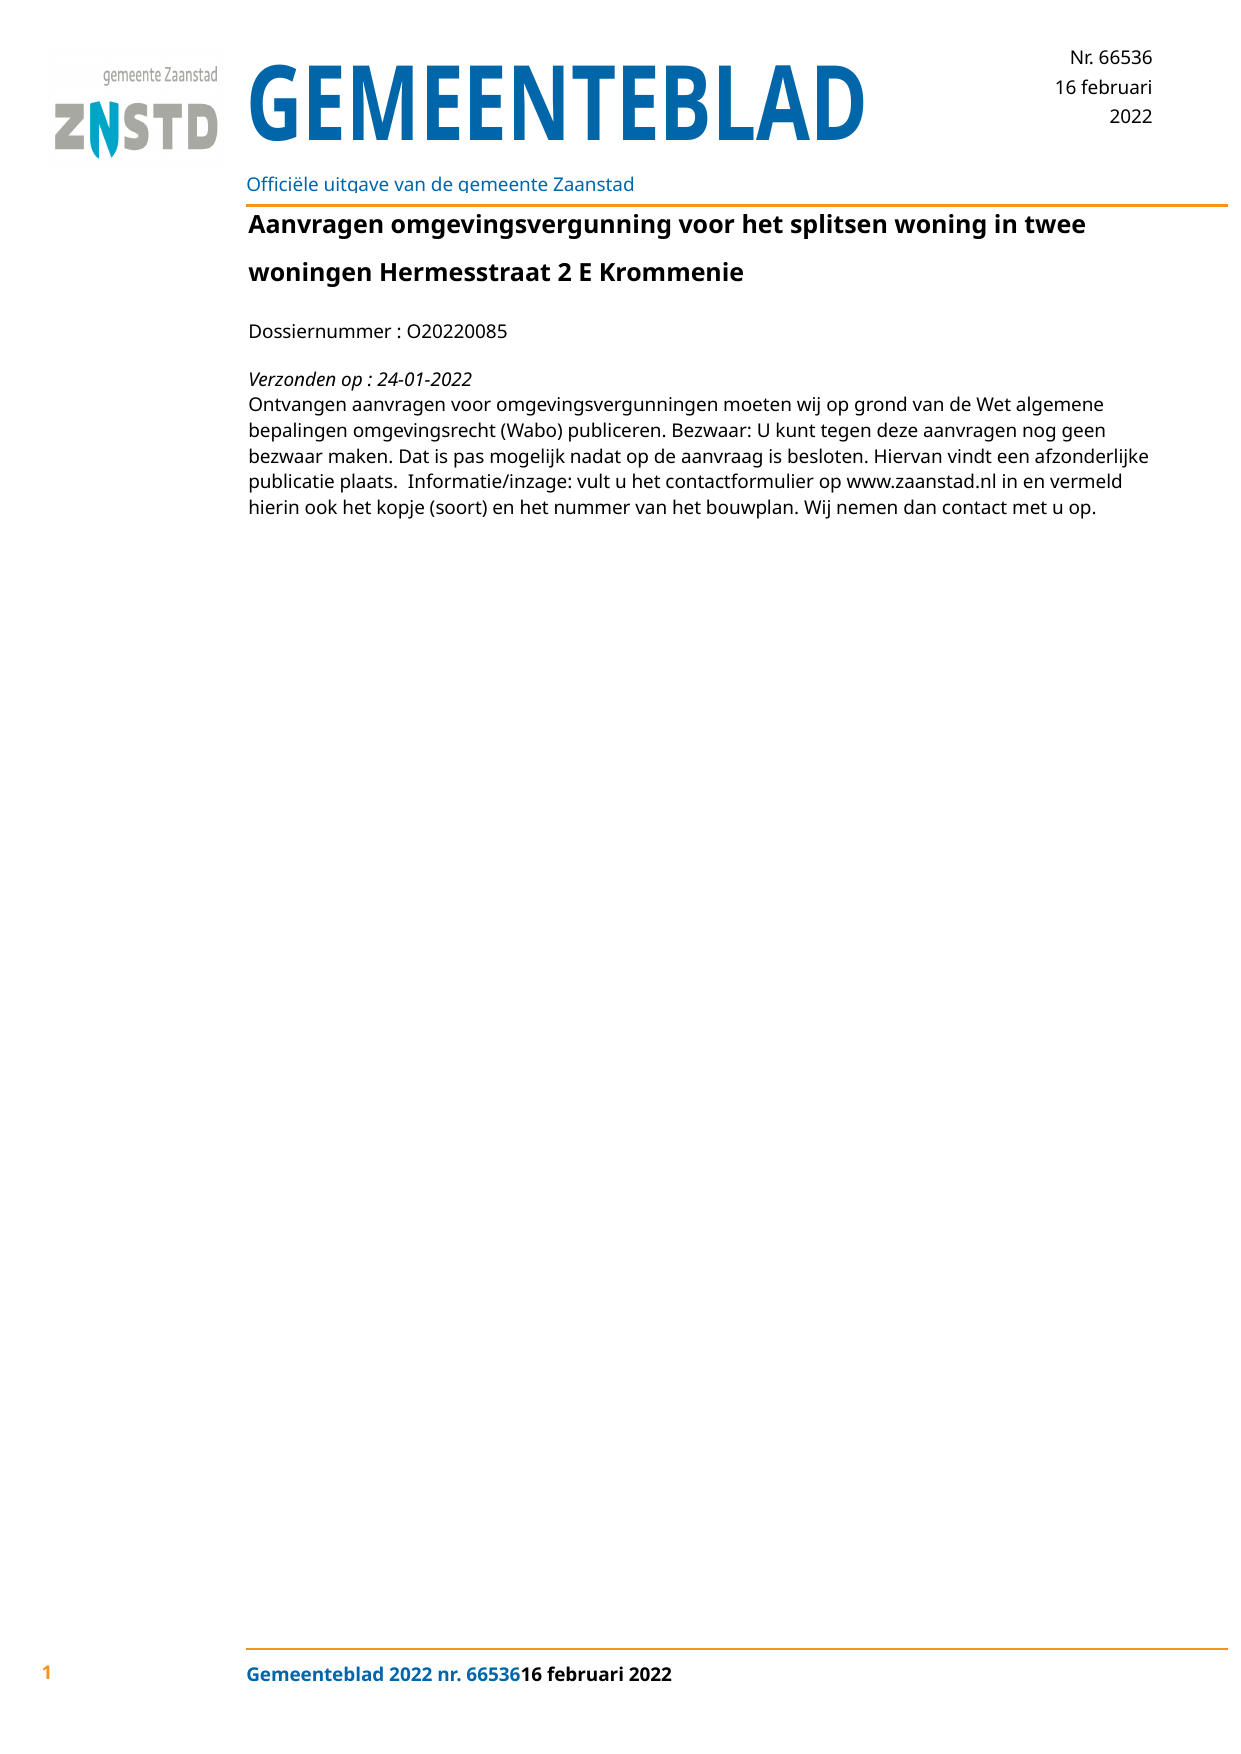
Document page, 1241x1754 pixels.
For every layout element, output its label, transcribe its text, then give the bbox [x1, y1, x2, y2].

text Ontvangen aanvragen voor omgevingsvergunningen moeten wij op grond van de Wet algemene bepalingen omgevingsrecht (Wabo) publiceren. Bezwaar: U kunt tegen deze aanvragen nog geen bezwaar maken. Dat is pas mogelijk nadat op de aanvraag is besloten. Hiervan vindt een afzonderlijke publicatie plaats. Informatie/inzage: vult u het contactformulier op www.zaanstad.nl in en vermeld hierin ook het kopje (soort) en het nummer van het bouwplan. Wij nemen dan contact met u op. [248, 391, 1152, 520]
text Dossiernummer : O20220085 [248, 318, 1152, 344]
text Verzonden op : 24-01-2022 [248, 366, 1152, 391]
picture [41, 47, 231, 172]
text Aanvragen omgevingsvergunning voor het splitsen woning in twee woningen Hermesstraat 2 E Krommenie [248, 207, 1152, 288]
